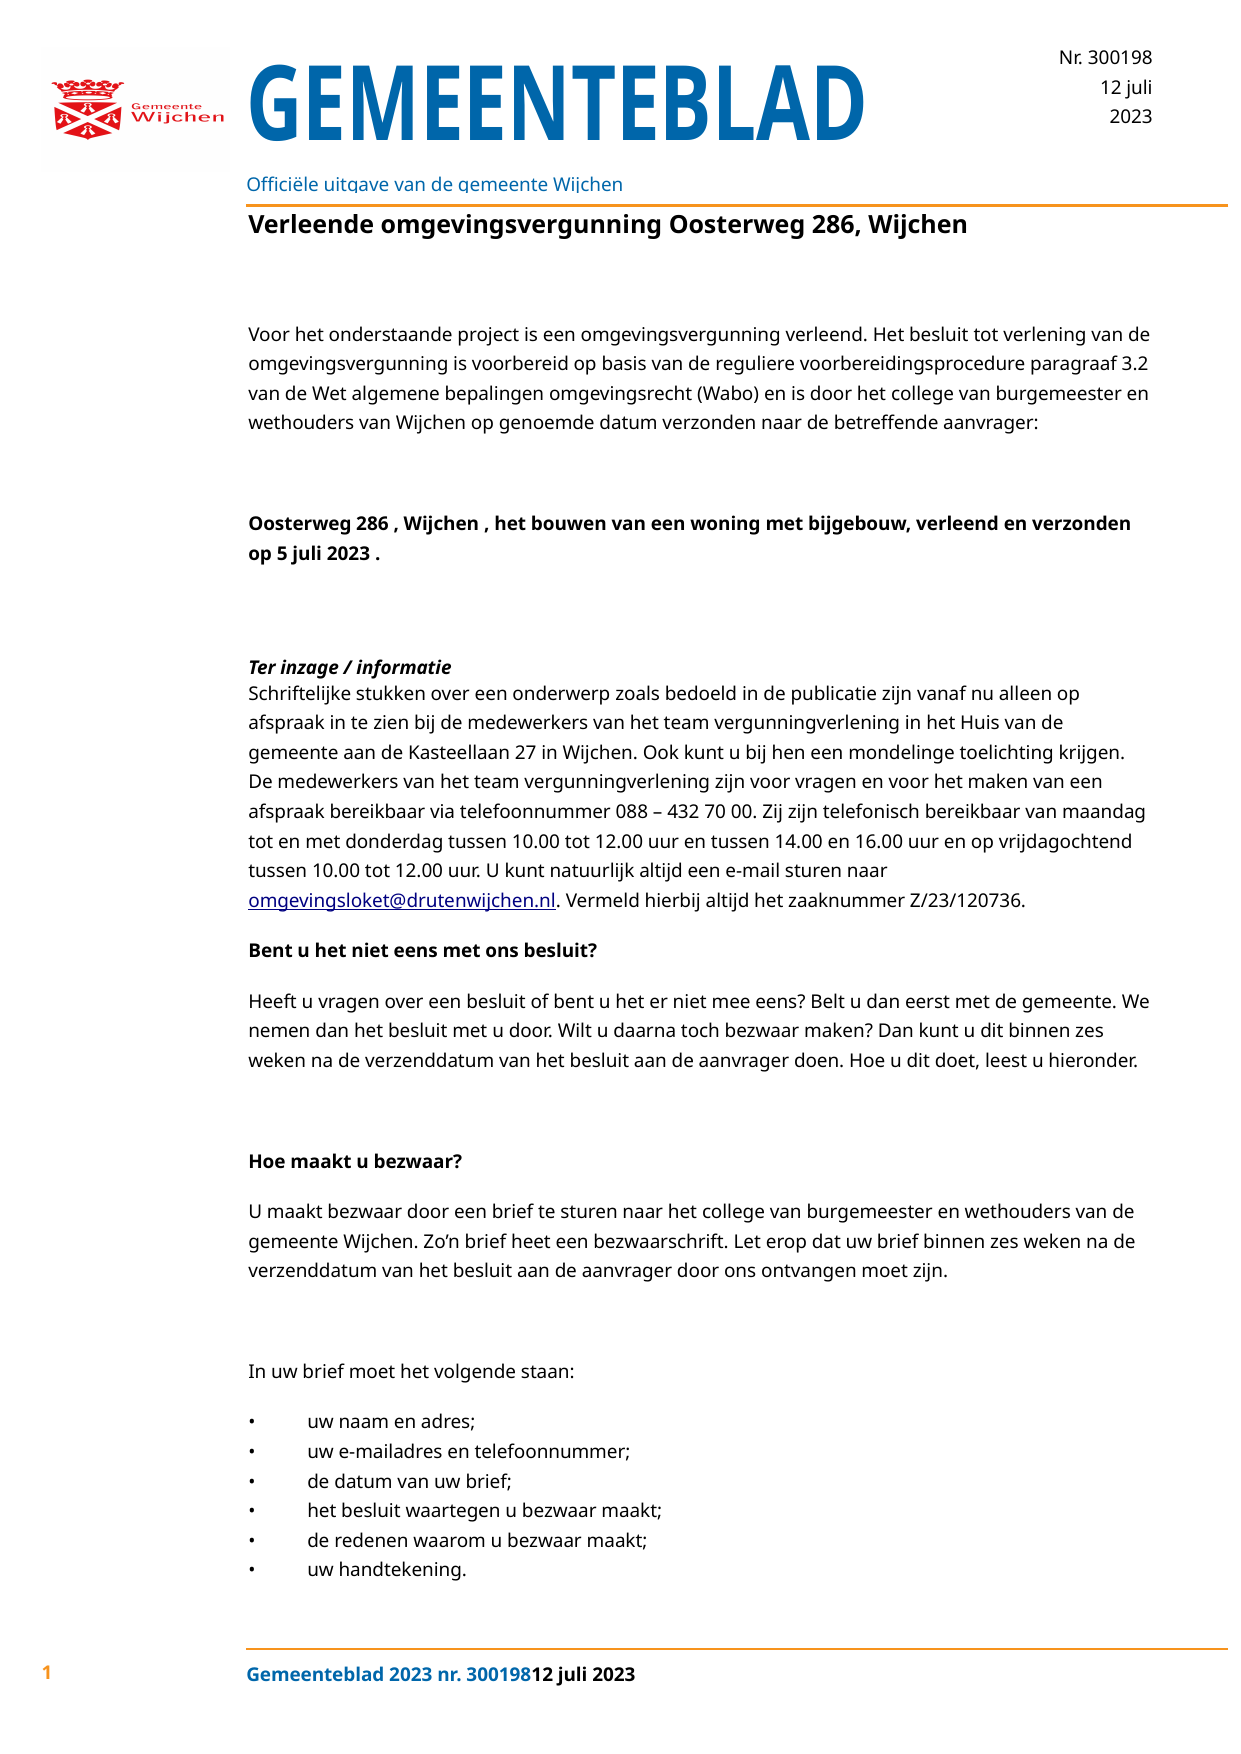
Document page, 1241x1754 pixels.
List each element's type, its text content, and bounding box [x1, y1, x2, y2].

list uw e-mailadres en telefoonnummer; [248, 1438, 1152, 1464]
text In uw brief moet het volgende staan: [248, 1358, 1152, 1384]
text Bent u het niet eens met ons besluit? [248, 937, 1152, 963]
list de redenen waarom u bezwaar maakt; [248, 1527, 1152, 1553]
list het besluit waartegen u bezwaar maakt; [248, 1497, 1152, 1523]
picture [41, 47, 231, 172]
text U maakt bezwaar door een brief te sturen naar het college van burgemeester en wethouders van de gemeente Wijchen. Zo’n brief heet een bezwaarschrift. Let erop dat uw brief binnen zes weken na de verzenddatum van het besluit aan de aanvrager door ons ontvangen moet zijn. [248, 1198, 1152, 1283]
text Schriftelijke stukken over een onderwerp zoals bedoeld in de publicatie zijn vanaf nu alleen op afspraak in te zien bij de medewerkers van het team vergunningverlening in het Huis van de gemeente aan de Kasteellaan 27 in Wijchen. Ook kunt u bij hen een mondelinge toelichting krijgen. De medewerkers van het team vergunningverlening zijn voor vragen en voor het maken van een afspraak bereikbaar via telefoonnummer 088 – 432 70 00. Zij zijn telefonisch bereikbaar van maandag tot en met donderdag tussen 10.00 tot 12.00 uur en tussen 14.00 en 16.00 uur en op vrijdagochtend tussen 10.00 tot 12.00 uur. U kunt natuurlijk altijd een e-mail sturen naar omgevingsloket@drutenwijchen.nl. Vermeld hierbij altijd het zaaknummer Z/23/120736. [248, 680, 1152, 913]
text Ter inzage / informatie [248, 654, 1152, 680]
text Voor het onderstaande project is een omgevingsvergunning verleend. Het besluit tot verlening van de omgevingsvergunning is voorbereid op basis van de reguliere voorbereidingsprocedure paragraaf 3.2 van de Wet algemene bepalingen omgevingsrecht (Wabo) en is door het college van burgemeester en wethouders van Wijchen op genoemde datum verzonden naar de betreffende aanvrager: [248, 321, 1152, 435]
list uw handtekening. [248, 1557, 1152, 1582]
list de datum van uw brief; [248, 1468, 1152, 1494]
text Hoe maakt u bezwaar? [248, 1148, 1152, 1174]
text Oosterweg 286 , Wijchen , het bouwen van een woning met bijgebouw, verleend en verzonden op 5 juli 2023 . [248, 510, 1152, 566]
text Heeft u vragen over een besluit of bent u het er niet mee eens? Belt u dan eerst met de gemeente. We nemen dan het besluit met u door. Wilt u daarna toch bezwaar maken? Dan kunt u dit binnen zes weken na de verzenddatum van het besluit aan de aanvrager doen. Hoe u dit doet, leest u hieronder. [248, 988, 1152, 1073]
text Verleende omgevingsvergunning Oosterweg 286, Wijchen [248, 207, 1152, 241]
list uw naam en adres; [248, 1409, 1152, 1434]
